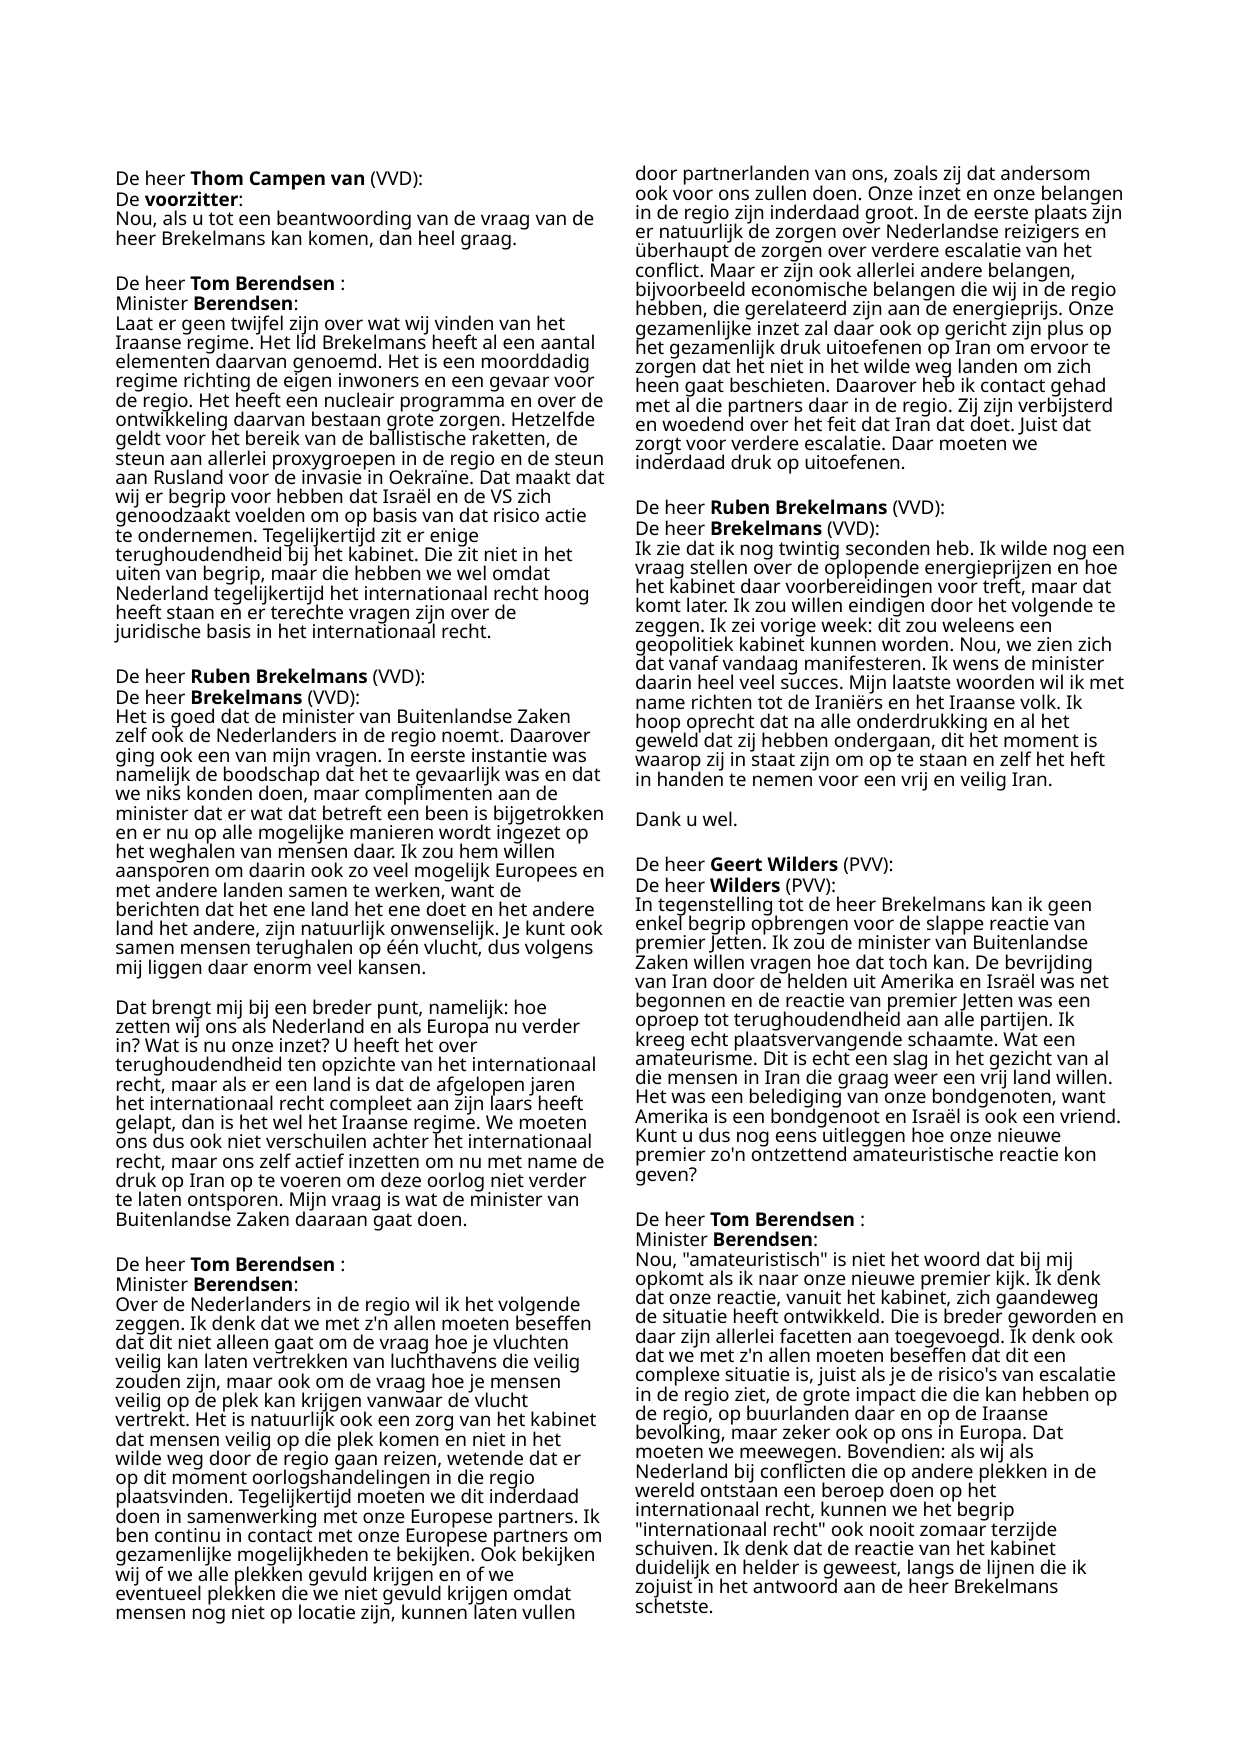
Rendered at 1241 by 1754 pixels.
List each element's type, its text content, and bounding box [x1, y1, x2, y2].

text Dat brengt mij bij een breder punt, namelijk: hoe zetten wij ons als Nederland en als Europa nu verder in? Wat is nu onze inzet? U heeft het over terughoudendheid ten opzichte van het internationaal recht, maar als er een land is dat de afgelopen jaren het internationaal recht compleet aan zijn laars heeft gelapt, dan is het wel het Iraanse regime. We moeten ons dus ook niet verschuilen achter het internationaal recht, maar ons zelf actief inzetten om nu met name de druk op Iran op te voeren om deze oorlog niet verder te laten ontsporen. Mijn vraag is wat de minister van Buitenlandse Zaken daaraan gaat doen. [115, 999, 605, 1230]
text Dank u wel. [635, 811, 1125, 830]
text De heer Tom Berendsen : [115, 1251, 605, 1276]
text De heer Tom Berendsen : [635, 1206, 1125, 1231]
text Laat er geen twijfel zijn over wat wij vinden van het Iraanse regime. Het lid Brekelmans heeft al een aantal elementen daarvan genoemd. Het is een moorddadig regime richting de eigen inwoners en een gevaar voor de regio. Het heeft een nucleair programma en over de ontwikkeling daarvan bestaan grote zorgen. Hetzelfde geldt voor het bereik van de ballistische raketten, de steun aan allerlei proxygroepen in de regio en de steun aan Rusland voor de invasie in Oekraïne. Dat maakt dat wij er begrip voor hebben dat Israël en de VS zich genoodzaakt voelden om op basis van dat risico actie te ondernemen. Tegelijkertijd zit er enige terughoudendheid bij het kabinet. Die zit niet in het uiten van begrip, maar die hebben we wel omdat Nederland tegelijkertijd het internationaal recht hoog heeft staan en er terechte vragen zijn over de juridische basis in het internationaal recht. [115, 315, 605, 642]
text De voorzitter: [115, 191, 605, 210]
text De heer Brekelmans (VVD): [635, 520, 1125, 539]
text De heer Ruben Brekelmans (VVD): [635, 494, 1125, 520]
text De heer Ruben Brekelmans (VVD): [115, 663, 605, 689]
text De heer Geert Wilders (PVV): [635, 851, 1125, 877]
text Over de Nederlanders in de regio wil ik het volgende zeggen. Ik denk dat we met z'n allen moeten beseffen dat dit niet alleen gaat om de vraag hoe je vluchten veilig kan laten vertrekken van luchthavens die veilig zouden zijn, maar ook om de vraag hoe je mensen veilig op de plek kan krijgen vanwaar de vlucht vertrekt. Het is natuurlijk ook een zorg van het kabinet dat mensen veilig op die plek komen en niet in het wilde weg door de regio gaan reizen, wetende dat er op dit moment oorlogshandelingen in die regio plaatsvinden. Tegelijkertijd moeten we dit inderdaad doen in samenwerking met onze Europese partners. Ik ben continu in contact met onze Europese partners om gezamenlijke mogelijkheden te bekijken. Ook bekijken wij of we alle plekken gevuld krijgen en of we eventueel plekken die we niet gevuld krijgen omdat mensen nog niet op locatie zijn, kunnen laten vullen [115, 1296, 605, 1623]
text Minister Berendsen: [635, 1231, 1125, 1251]
text Nou, als u tot een beantwoording van de vraag van de heer Brekelmans kan komen, dan heel graag. [115, 210, 605, 249]
text Ik zie dat ik nog twintig seconden heb. Ik wilde nog een vraag stellen over de oplopende energieprijzen en hoe het kabinet daar voorbereidingen voor treft, maar dat komt later. Ik zou willen eindigen door het volgende te zeggen. Ik zei vorige week: dit zou weleens een geopolitiek kabinet kunnen worden. Nou, we zien zich dat vanaf vandaag manifesteren. Ik wens de minister daarin heel veel succes. Mijn laatste woorden wil ik met name richten tot de Iraniërs en het Iraanse volk. Ik hoop oprecht dat na alle onderdrukking en al het geweld dat zij hebben ondergaan, dit het moment is waarop zij in staat zijn om op te staan en zelf het heft in handen te nemen voor een vrij en veilig Iran. [635, 539, 1125, 790]
text Het is goed dat de minister van Buitenlandse Zaken zelf ook de Nederlanders in de regio noemt. Daarover ging ook een van mijn vragen. In eerste instantie was namelijk de boodschap dat het te gevaarlijk was en dat we niks konden doen, maar complimenten aan de minister dat er wat dat betreft een been is bijgetrokken en er nu op alle mogelijke manieren wordt ingezet op het weghalen van mensen daar. Ik zou hem willen aansporen om daarin ook zo veel mogelijk Europees en met andere landen samen te werken, want de berichten dat het ene land het ene doet en het andere land het andere, zijn natuurlijk onwenselijk. Je kunt ook samen mensen terughalen op één vlucht, dus volgens mij liggen daar enorm veel kansen. [115, 708, 605, 978]
text De heer Wilders (PVV): [635, 877, 1125, 896]
text Minister Berendsen: [115, 295, 605, 315]
text Nou, "amateuristisch" is niet het woord dat bij mij opkomt als ik naar onze nieuwe premier kijk. Ik denk dat onze reactie, vanuit het kabinet, zich gaandeweg de situatie heeft ontwikkeld. Die is breder geworden en daar zijn allerlei facetten aan toegevoegd. Ik denk ook dat we met z'n allen moeten beseffen dat dit een complexe situatie is, juist als je de risico's van escalatie in de regio ziet, de grote impact die die kan hebben op de regio, op buurlanden daar en op de Iraanse bevolking, maar zeker ook op ons in Europa. Dat moeten we meewegen. Bovendien: als wij als Nederland bij conflicten die op andere plekken in de wereld ontstaan een beroep doen op het internationaal recht, kunnen we het begrip "internationaal recht" ook nooit zomaar terzijde schuiven. Ik denk dat de reactie van het kabinet duidelijk en helder is geweest, langs de lijnen die ik zojuist in het antwoord aan de heer Brekelmans schetste. [635, 1251, 1125, 1617]
text Minister Berendsen: [115, 1276, 605, 1296]
text door partnerlanden van ons, zoals zij dat andersom ook voor ons zullen doen. Onze inzet en onze belangen in de regio zijn inderdaad groot. In de eerste plaats zijn er natuurlijk de zorgen over Nederlandse reizigers en überhaupt de zorgen over verdere escalatie van het conflict. Maar er zijn ook allerlei andere belangen, bijvoorbeeld economische belangen die wij in de regio hebben, die gerelateerd zijn aan de energieprijs. Onze gezamenlijke inzet zal daar ook op gericht zijn plus op het gezamenlijk druk uitoefenen op Iran om ervoor te zorgen dat het niet in het wilde weg landen om zich heen gaat beschieten. Daarover heb ik contact gehad met al die partners daar in de regio. Zij zijn verbijsterd en woedend over het feit dat Iran dat doet. Juist dat zorgt voor verdere escalatie. Daar moeten we inderdaad druk op uitoefenen. [635, 165, 1125, 474]
text De heer Brekelmans (VVD): [115, 689, 605, 708]
text De heer Tom Berendsen : [115, 270, 605, 295]
text In tegenstelling tot de heer Brekelmans kan ik geen enkel begrip opbrengen voor de slappe reactie van premier Jetten. Ik zou de minister van Buitenlandse Zaken willen vragen hoe dat toch kan. De bevrijding van Iran door de helden uit Amerika en Israël was net begonnen en de reactie van premier Jetten was een oproep tot terughoudendheid aan alle partijen. Ik kreeg echt plaatsvervangende schaamte. Wat een amateurisme. Dit is echt een slag in het gezicht van al die mensen in Iran die graag weer een vrij land willen. Het was een belediging van onze bondgenoten, want Amerika is een bondgenoot en Israël is ook een vriend. Kunt u dus nog eens uitleggen hoe onze nieuwe premier zo'n ontzettend amateuristische reactie kon geven? [635, 896, 1125, 1185]
text De heer Thom Campen van (VVD): [115, 165, 605, 191]
